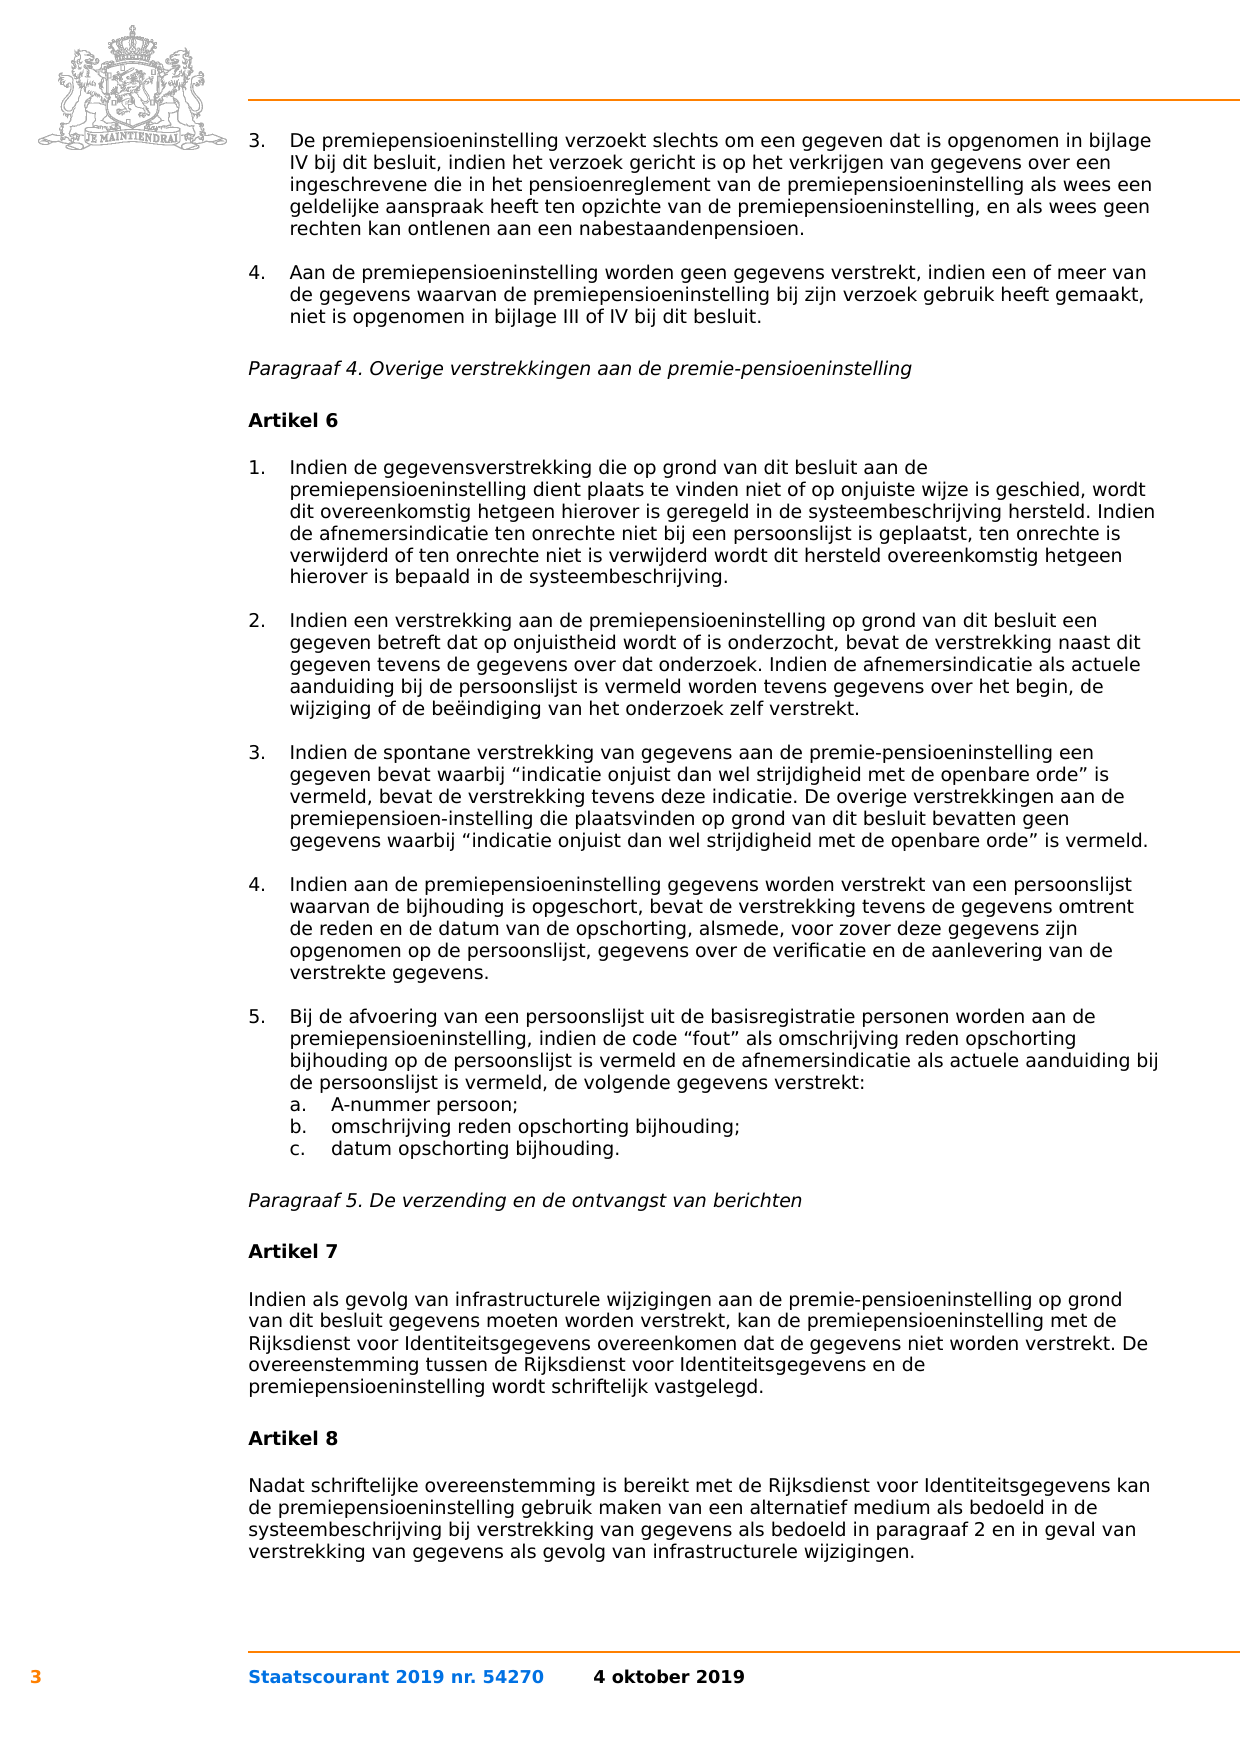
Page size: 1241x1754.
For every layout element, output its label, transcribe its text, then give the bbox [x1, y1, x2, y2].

text 4. Indien aan de premiepensioeninstelling gegevens worden verstrekt van een persoonslijst waarvan de bijhouding is opgeschort, bevat de verstrekking tevens de gegevens omtrent de reden en de datum van de opschorting, alsmede, voor zover deze gegevens zijn opgenomen op de persoonslijst, gegevens over de verificatie en de aanlevering van de verstrekte gegevens. [248, 874, 1163, 984]
text Indien als gevolg van infrastructurele wijzigingen aan de premie-pensioeninstelling op grond van dit besluit gegevens moeten worden verstrekt, kan de premiepensioeninstelling met de Rijksdienst voor Identiteitsgegevens overeenkomen dat de gegevens niet worden verstrekt. De overeenstemming tussen de Rijksdienst voor Identiteitsgegevens en de premiepensioeninstelling wordt schriftelijk vastgelegd. [248, 1288, 1163, 1398]
subtitle Artikel 7 [248, 1241, 1163, 1263]
text c. datum opschorting bijhouding. [289, 1137, 1163, 1159]
text 2. Indien een verstrekking aan de premiepensioeninstelling op grond van dit besluit een gegeven betreft dat op onjuistheid wordt of is onderzocht, bevat de verstrekking naast dit gegeven tevens de gegevens over dat onderzoek. Indien de afnemersindicatie als actuele aanduiding bij de persoonslijst is vermeld worden tevens gegevens over het begin, de wijziging of de beëindiging van het onderzoek zelf verstrekt. [248, 610, 1163, 720]
picture [38, 25, 227, 150]
subtitle Paragraaf 4. Overige verstrekkingen aan de premie-pensioeninstelling [248, 358, 1163, 379]
text 1. Indien de gegevensverstrekking die op grond van dit besluit aan de premiepensioeninstelling dient plaats te vinden niet of op onjuiste wijze is geschied, wordt dit overeenkomstig hetgeen hierover is geregeld in de systeembeschrijving hersteld. Indien de afnemersindicatie ten onrechte niet bij een persoonslijst is geplaatst, ten onrechte is verwijderd of ten onrechte niet is verwijderd wordt dit hersteld overeenkomstig hetgeen hierover is bepaald in de systeembeschrijving. [248, 457, 1163, 588]
text 3. De premiepensioeninstelling verzoekt slechts om een gegeven dat is opgenomen in bijlage IV bij dit besluit, indien het verzoek gericht is op het verkrijgen van gegevens over een ingeschrevene die in het pensioenreglement van de premiepensioeninstelling als wees een geldelijke aanspraak heeft ten opzichte van de premiepensioeninstelling, en als wees geen rechten kan ontlenen aan een nabestaandenpensioen. [248, 130, 1163, 240]
text 3. Indien de spontane verstrekking van gegevens aan de premie-pensioeninstelling een gegeven bevat waarbij “indicatie onjuist dan wel strijdigheid met de openbare orde” is vermeld, bevat de verstrekking tevens deze indicatie. De overige verstrekkingen aan de premiepensioen-instelling die plaatsvinden op grond van dit besluit bevatten geen gegevens waarbij “indicatie onjuist dan wel strijdigheid met de openbare orde” is vermeld. [248, 742, 1163, 852]
text b. omschrijving reden opschorting bijhouding; [289, 1116, 1163, 1137]
text 4. Aan de premiepensioeninstelling worden geen gegevens verstrekt, indien een of meer van de gegevens waarvan de premiepensioeninstelling bij zijn verzoek gebruik heeft gemaakt, niet is opgenomen in bijlage III of IV bij dit besluit. [248, 262, 1163, 328]
subtitle Artikel 8 [248, 1428, 1163, 1450]
text Nadat schriftelijke overeenstemming is bereikt met de Rijksdienst voor Identiteitsgegevens kan de premiepensioeninstelling gebruik maken van een alternatief medium als bedoeld in de systeembeschrijving bij verstrekking van gegevens als bedoeld in paragraaf 2 en in geval van verstrekking van gegevens als gevolg van infrastructurele wijzigingen. [248, 1475, 1163, 1563]
text a. A-nummer persoon; [289, 1093, 1163, 1116]
subtitle Paragraaf 5. De verzending en de ontvangst van berichten [248, 1189, 1163, 1211]
text 5. Bij de afvoering van een persoonslijst uit de basisregistratie personen worden aan de premiepensioeninstelling, indien de code “fout” als omschrijving reden opschorting bijhouding op de persoonslijst is vermeld en de afnemersindicatie als actuele aanduiding bij de persoonslijst is vermeld, de volgende gegevens verstrekt: [248, 1006, 1163, 1093]
subtitle Artikel 6 [248, 409, 1163, 432]
